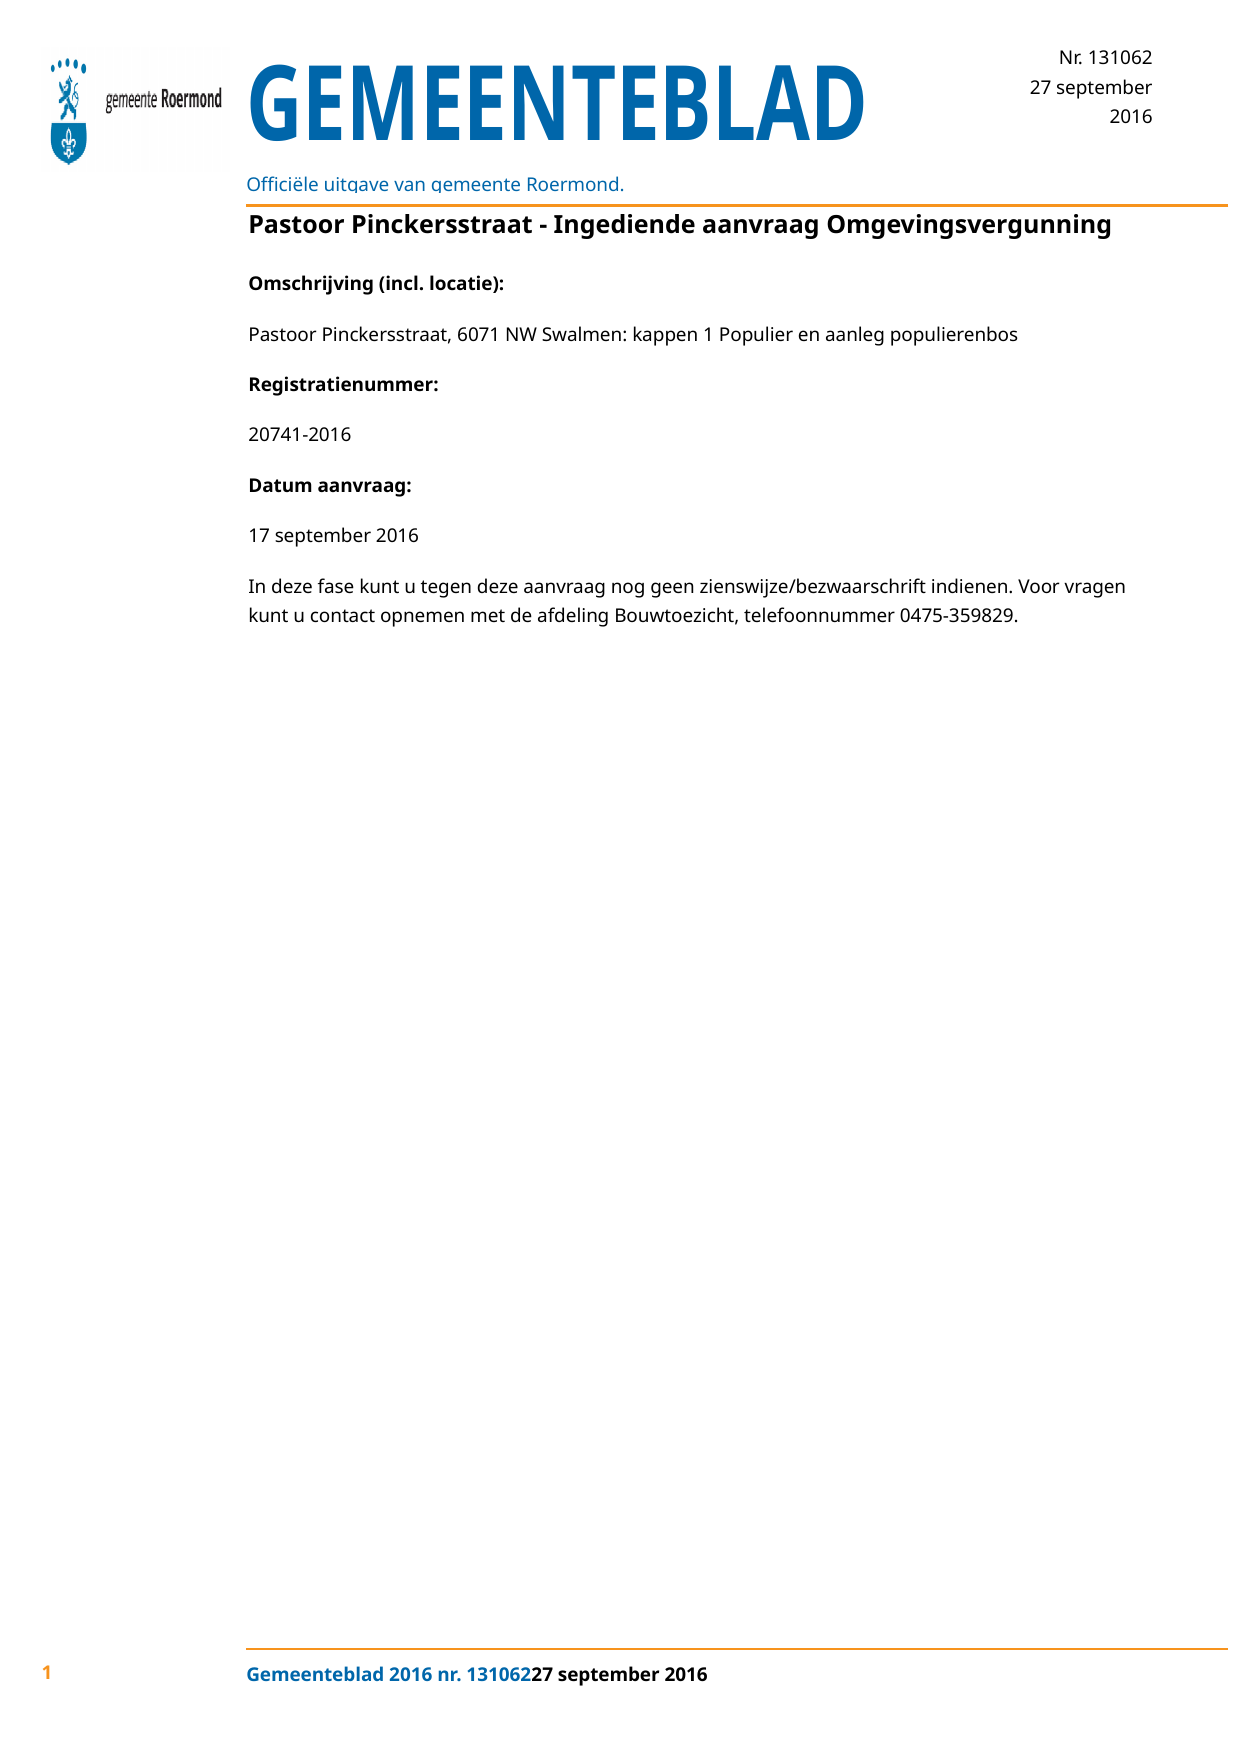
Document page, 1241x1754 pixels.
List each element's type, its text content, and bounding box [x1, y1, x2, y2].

text Pastoor Pinckersstraat - Ingediende aanvraag Omgevingsvergunning [248, 207, 1152, 241]
text 20741-2016 [248, 422, 1152, 447]
text Pastoor Pinckersstraat, 6071 NW Swalmen: kappen 1 Populier en aanleg populierenbos [248, 321, 1152, 346]
text In deze fase kunt u tegen deze aanvraag nog geen zienswijze/bezwaarschrift indienen. Voor vragen kunt u contact opnemen met de afdeling Bouwtoezicht, telefoonnummer 0475-359829. [248, 573, 1152, 628]
text Omschrijving (incl. locatie): [248, 270, 1152, 296]
text 17 september 2016 [248, 522, 1152, 548]
text Registratienummer: [248, 371, 1152, 397]
text Datum aanvraag: [248, 472, 1152, 498]
picture [41, 47, 231, 172]
